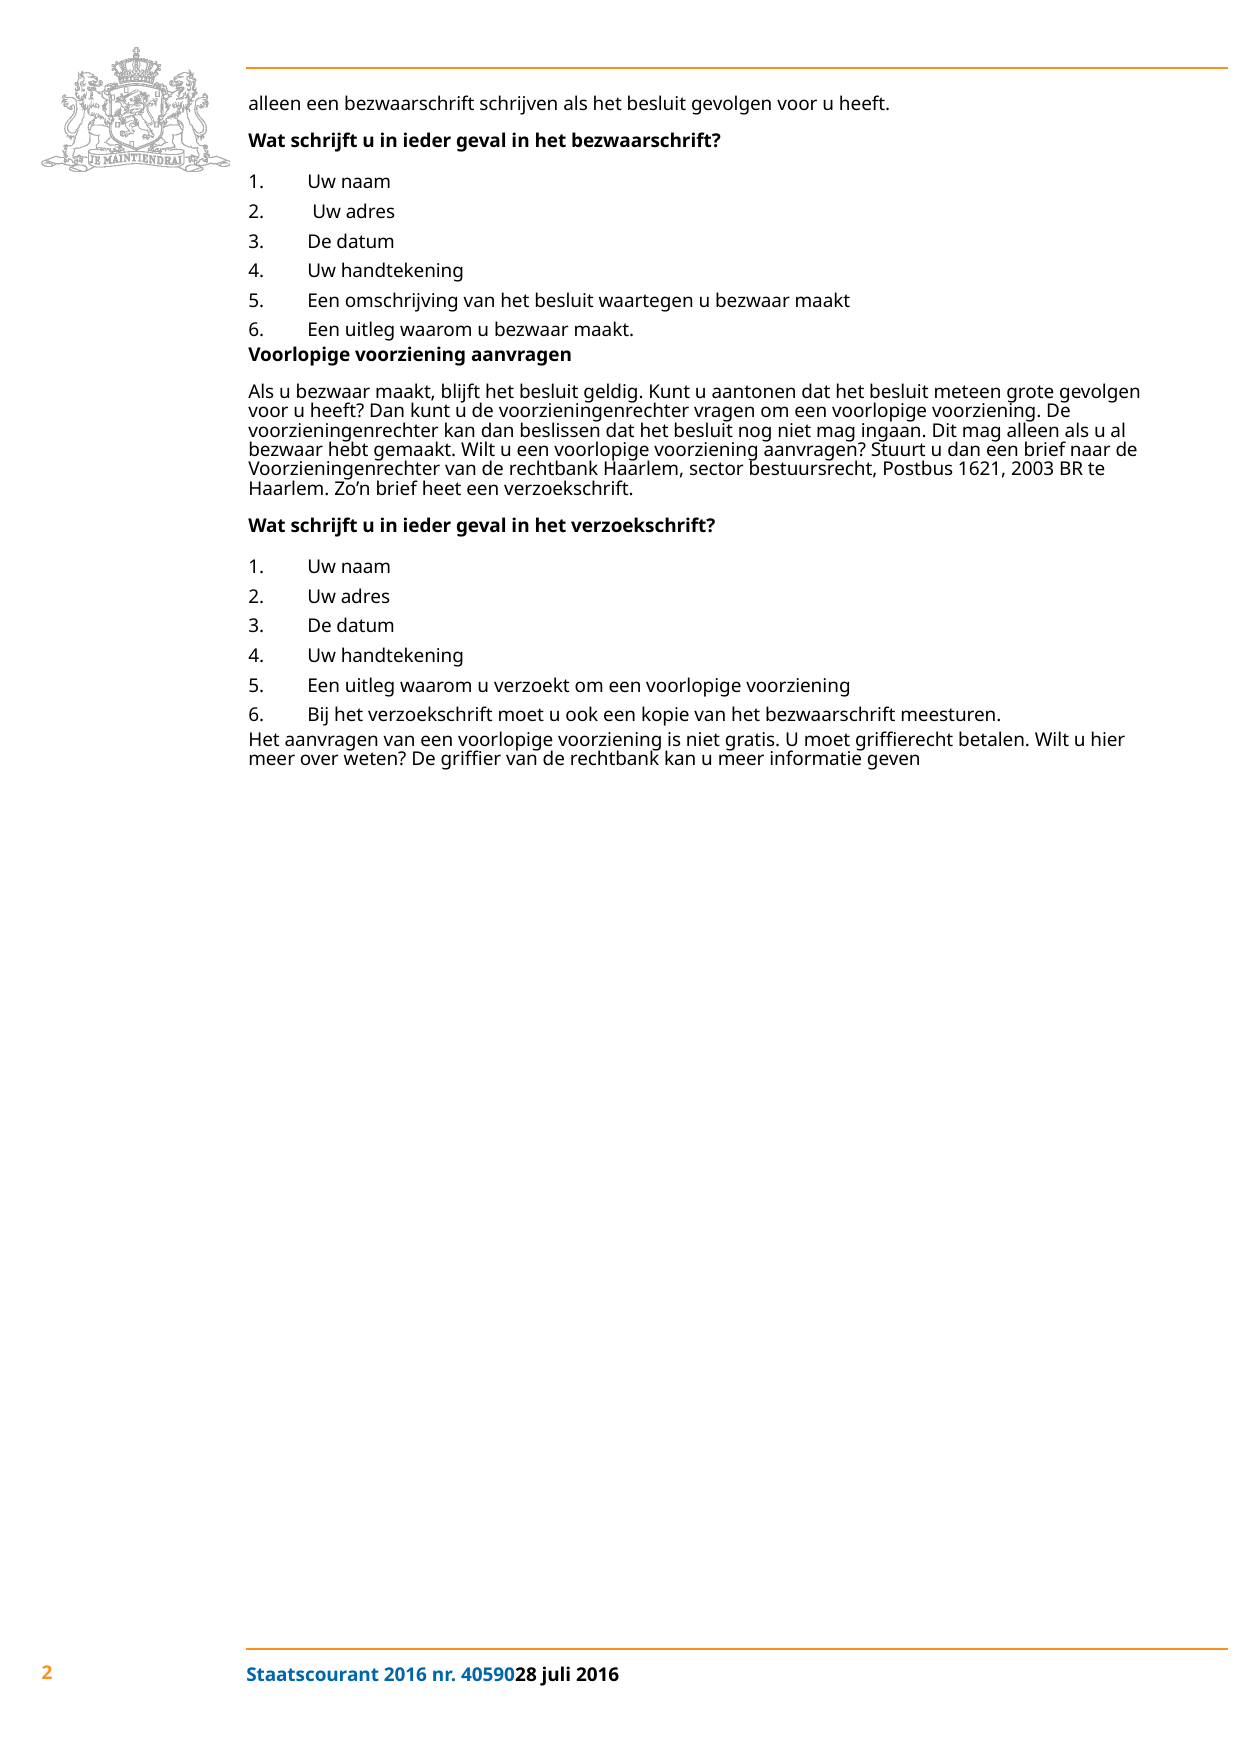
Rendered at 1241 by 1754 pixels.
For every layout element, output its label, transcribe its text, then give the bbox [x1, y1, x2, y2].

list Een omschrijving van het besluit waartegen u bezwaar maakt [248, 287, 1152, 313]
picture [41, 47, 231, 172]
text Het aanvragen van een voorlopige voorziening is niet gratis. U moet griffierecht betalen. Wilt u hier meer over weten? De griffier van de rechtbank kan u meer informatie geven [248, 731, 1152, 769]
text Wat schrijft u in ieder geval in het verzoekschrift? [248, 517, 1152, 536]
list Uw handtekening [248, 642, 1152, 668]
text Voorlopige voorziening aanvragen [248, 346, 1152, 366]
list Uw naam [248, 553, 1152, 579]
list Uw adres [248, 198, 1152, 224]
list Een uitleg waarom u bezwaar maakt. [248, 317, 1152, 342]
list De datum [248, 228, 1152, 254]
list De datum [248, 613, 1152, 638]
list Uw handtekening [248, 257, 1152, 283]
list Bij het verzoekschrift moet u ook een kopie van het bezwaarschrift meesturen. [248, 701, 1152, 727]
list Uw naam [248, 169, 1152, 194]
text Wat schrijft u in ieder geval in het bezwaarschrift? [248, 132, 1152, 151]
text Als u bezwaar maakt, blijft het besluit geldig. Kunt u aantonen dat het besluit meteen grote gevolgen voor u heeft? Dan kunt u de voorzieningenrechter vragen om een voorlopige voorziening. De voorzieningenrechter kan dan beslissen dat het besluit nog niet mag ingaan. Dit mag alleen als u al bezwaar hebt gemaakt. Wilt u een voorlopige voorziening aanvragen? Stuurt u dan een brief naar de Voorzieningenrechter van de rechtbank Haarlem, sector bestuursrecht, Postbus 1621, 2003 BR te Haarlem. Zo’n brief heet een verzoekschrift. [248, 383, 1152, 499]
list Een uitleg waarom u verzoekt om een voorlopige voorziening [248, 672, 1152, 698]
text alleen een bezwaarschrift schrijven als het besluit gevolgen voor u heeft. [248, 95, 1152, 114]
list Uw adres [248, 583, 1152, 609]
